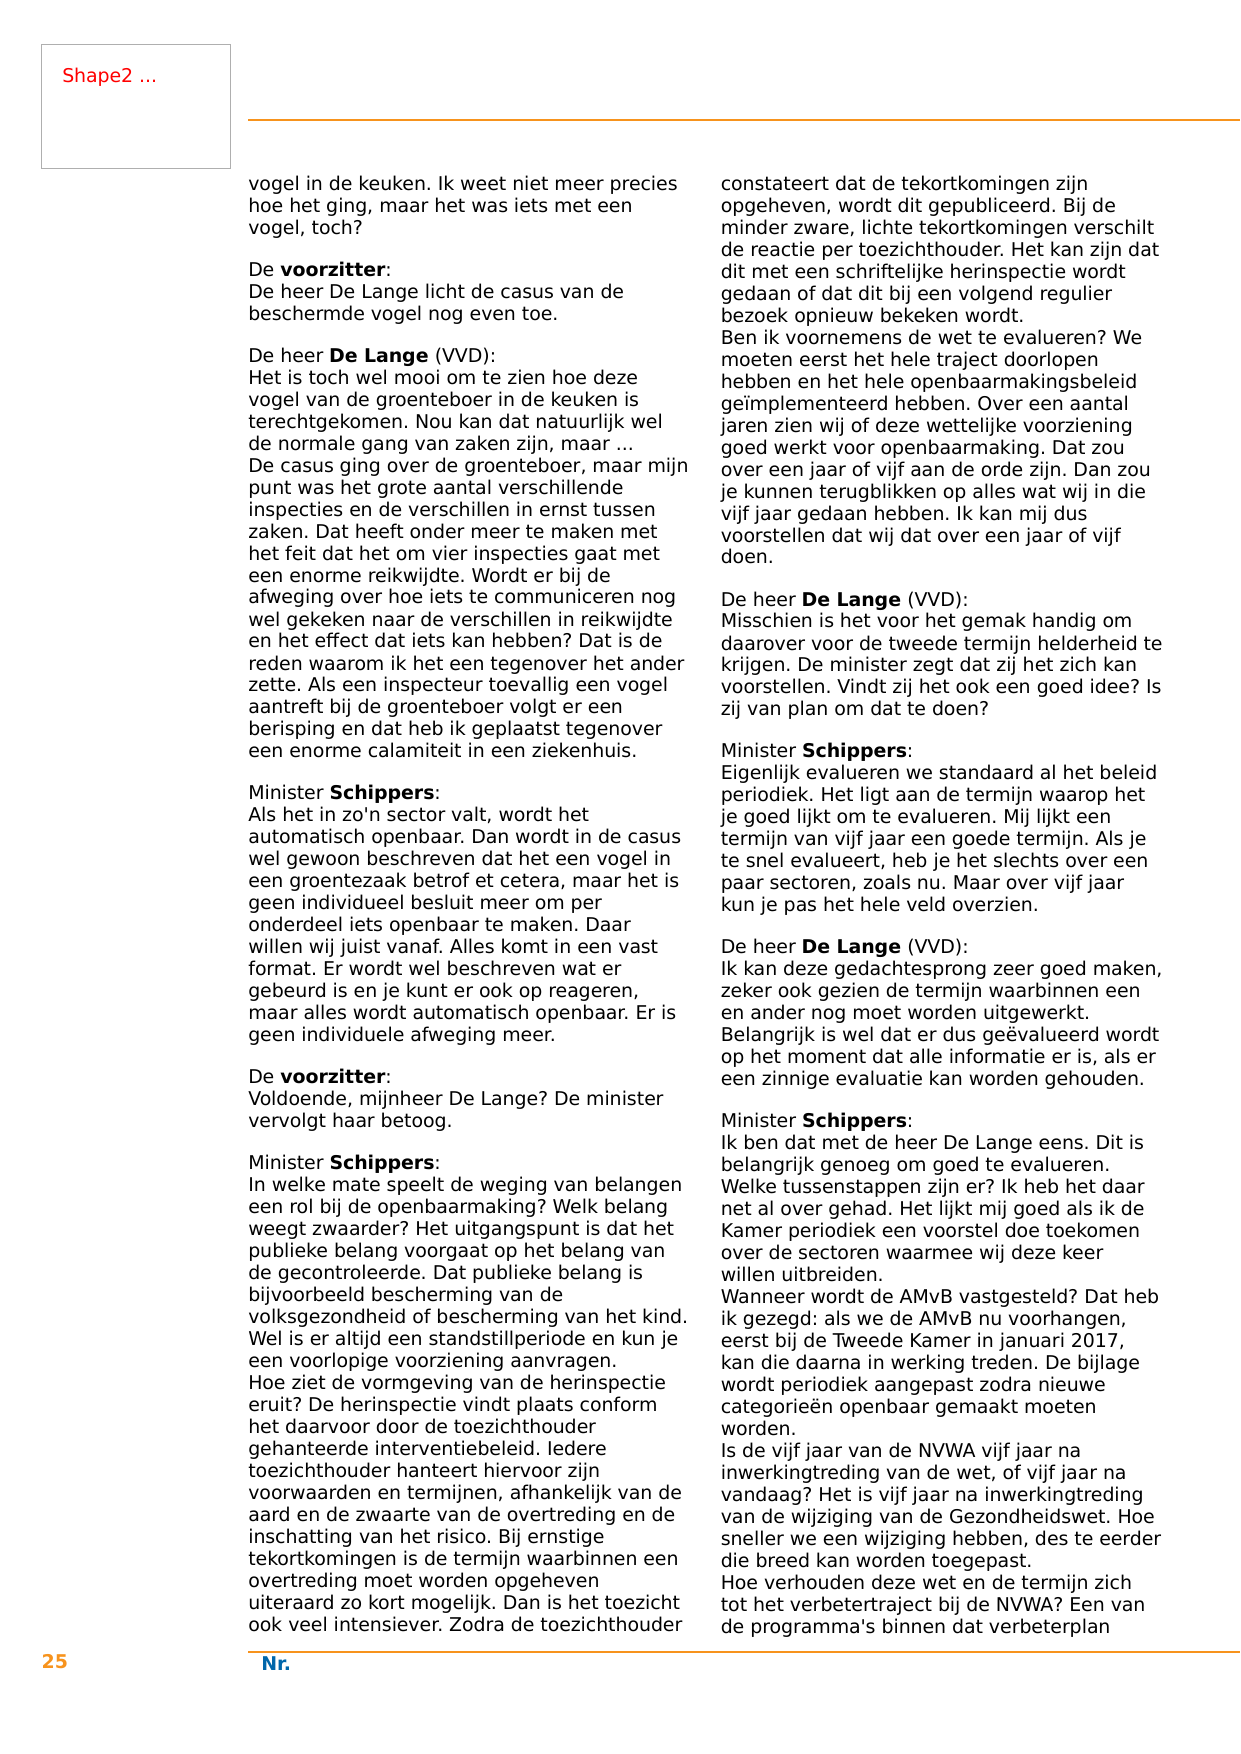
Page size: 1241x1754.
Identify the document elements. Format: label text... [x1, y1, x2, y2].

text Wanneer wordt de AMvB vastgesteld? Dat heb ik gezegd: als we de AMvB nu voorhangen, eerst bij de Tweede Kamer in januari 2017, kan die daarna in werking treden. De bijlage wordt periodiek aangepast zodra nieuwe categorieën openbaar gemaakt moeten worden. [721, 1286, 1163, 1440]
text De voorzitter: [248, 1066, 691, 1088]
text Misschien is het voor het gemak handig om daarover voor de tweede termijn helderheid te krijgen. De minister zegt dat zij het zich kan voorstellen. Vindt zij het ook een goed idee? Is zij van plan om dat te doen? [721, 610, 1163, 720]
text constateert dat de tekortkomingen zijn opgeheven, wordt dit gepubliceerd. Bij de minder zware, lichte tekortkomingen verschilt de reactie per toezichthouder. Het kan zijn dat dit met een schriftelijke herinspectie wordt gedaan of dat dit bij een volgend regulier bezoek opnieuw bekeken wordt. [721, 173, 1163, 327]
text De heer De Lange (VVD): [721, 588, 1163, 610]
text Minister Schippers: [721, 740, 1163, 762]
text Ik ben dat met de heer De Lange eens. Dit is belangrijk genoeg om goed te evalueren. [721, 1132, 1163, 1176]
text Hoe verhouden deze wet en de termijn zich tot het verbetertraject bij de NVWA? Een van de programma's binnen dat verbeterplan [721, 1572, 1163, 1637]
text Voldoende, mijnheer De Lange? De minister vervolgt haar betoog. [248, 1088, 691, 1132]
text De heer De Lange licht de casus van de beschermde vogel nog even toe. [248, 281, 691, 325]
text In welke mate speelt de weging van belangen een rol bij de openbaarmaking? Welk belang weegt zwaarder? Het uitgangspunt is dat het publieke belang voorgaat op het belang van de gecontroleerde. Dat publieke belang is bijvoorbeeld bescherming van de volksgezondheid of bescherming van het kind. Wel is er altijd een standstillperiode en kun je een voorlopige voorziening aanvragen. [248, 1174, 691, 1372]
text Het is toch wel mooi om te zien hoe deze vogel van de groenteboer in de keuken is terechtgekomen. Nou kan dat natuurlijk wel de normale gang van zaken zijn, maar ... [248, 367, 691, 454]
text Eigenlijk evalueren we standaard al het beleid periodiek. Het ligt aan de termijn waarop het je goed lijkt om te evalueren. Mij lijkt een termijn van vijf jaar een goede termijn. Als je te snel evalueert, heb je het slechts over een paar sectoren, zoals nu. Maar over vijf jaar kun je pas het hele veld overzien. [721, 762, 1163, 916]
text De heer De Lange (VVD): [721, 936, 1163, 958]
text Minister Schippers: [248, 1152, 691, 1174]
text Hoe ziet de vormgeving van de herinspectie eruit? De herinspectie vindt plaats conform het daarvoor door de toezichthouder gehanteerde interventiebeleid. Iedere toezichthouder hanteert hiervoor zijn voorwaarden en termijnen, afhankelijk van de aard en de zwaarte van de overtreding en de inschatting van het risico. Bij ernstige tekortkomingen is de termijn waarbinnen een overtreding moet worden opgeheven uiteraard zo kort mogelijk. Dan is het toezicht ook veel intensiever. Zodra de toezichthouder [248, 1372, 691, 1636]
text Ben ik voornemens de wet te evalueren? We moeten eerst het hele traject doorlopen hebben en het hele openbaarmakingsbeleid geïmplementeerd hebben. Over een aantal jaren zien wij of deze wettelijke voorziening goed werkt voor openbaarmaking. Dat zou over een jaar of vijf aan de orde zijn. Dan zou je kunnen terugblikken op alles wat wij in die vijf jaar gedaan hebben. Ik kan mij dus voorstellen dat wij dat over een jaar of vijf doen. [721, 327, 1163, 568]
text Welke tussenstappen zijn er? Ik heb het daar net al over gehad. Het lijkt mij goed als ik de Kamer periodiek een voorstel doe toekomen over de sectoren waarmee wij deze keer willen uitbreiden. [721, 1176, 1163, 1286]
text Als het in zo'n sector valt, wordt het automatisch openbaar. Dan wordt in de casus wel gewoon beschreven dat het een vogel in een groentezaak betrof et cetera, maar het is geen individueel besluit meer om per onderdeel iets openbaar te maken. Daar willen wij juist vanaf. Alles komt in een vast format. Er wordt wel beschreven wat er gebeurd is en je kunt er ook op reageren, maar alles wordt automatisch openbaar. Er is geen individuele afweging meer. [248, 804, 691, 1046]
text De voorzitter: [248, 259, 691, 281]
text Minister Schippers: [721, 1110, 1163, 1132]
text Minister Schippers: [248, 782, 691, 804]
text Is de vijf jaar van de NVWA vijf jaar na inwerkingtreding van de wet, of vijf jaar na vandaag? Het is vijf jaar na inwerkingtreding van de wijziging van de Gezondheidswet. Hoe sneller we een wijziging hebben, des te eerder die breed kan worden toegepast. [721, 1440, 1163, 1572]
text De heer De Lange (VVD): [248, 345, 691, 367]
text vogel in de keuken. Ik weet niet meer precies hoe het ging, maar het was iets met een vogel, toch? [248, 173, 691, 239]
text Ik kan deze gedachtesprong zeer goed maken, zeker ook gezien de termijn waarbinnen een en ander nog moet worden uitgewerkt. Belangrijk is wel dat er dus geëvalueerd wordt op het moment dat alle informatie er is, als er een zinnige evaluatie kan worden gehouden. [721, 958, 1163, 1090]
text De casus ging over de groenteboer, maar mijn punt was het grote aantal verschillende inspecties en de verschillen in ernst tussen zaken. Dat heeft onder meer te maken met het feit dat het om vier inspecties gaat met een enorme reikwijdte. Wordt er bij de afweging over hoe iets te communiceren nog wel gekeken naar de verschillen in reikwijdte en het effect dat iets kan hebben? Dat is de reden waarom ik het een tegenover het ander zette. Als een inspecteur toevallig een vogel aantreft bij de groenteboer volgt er een berisping en dat heb ik geplaatst tegenover een enorme calamiteit in een ziekenhuis. [248, 454, 691, 762]
